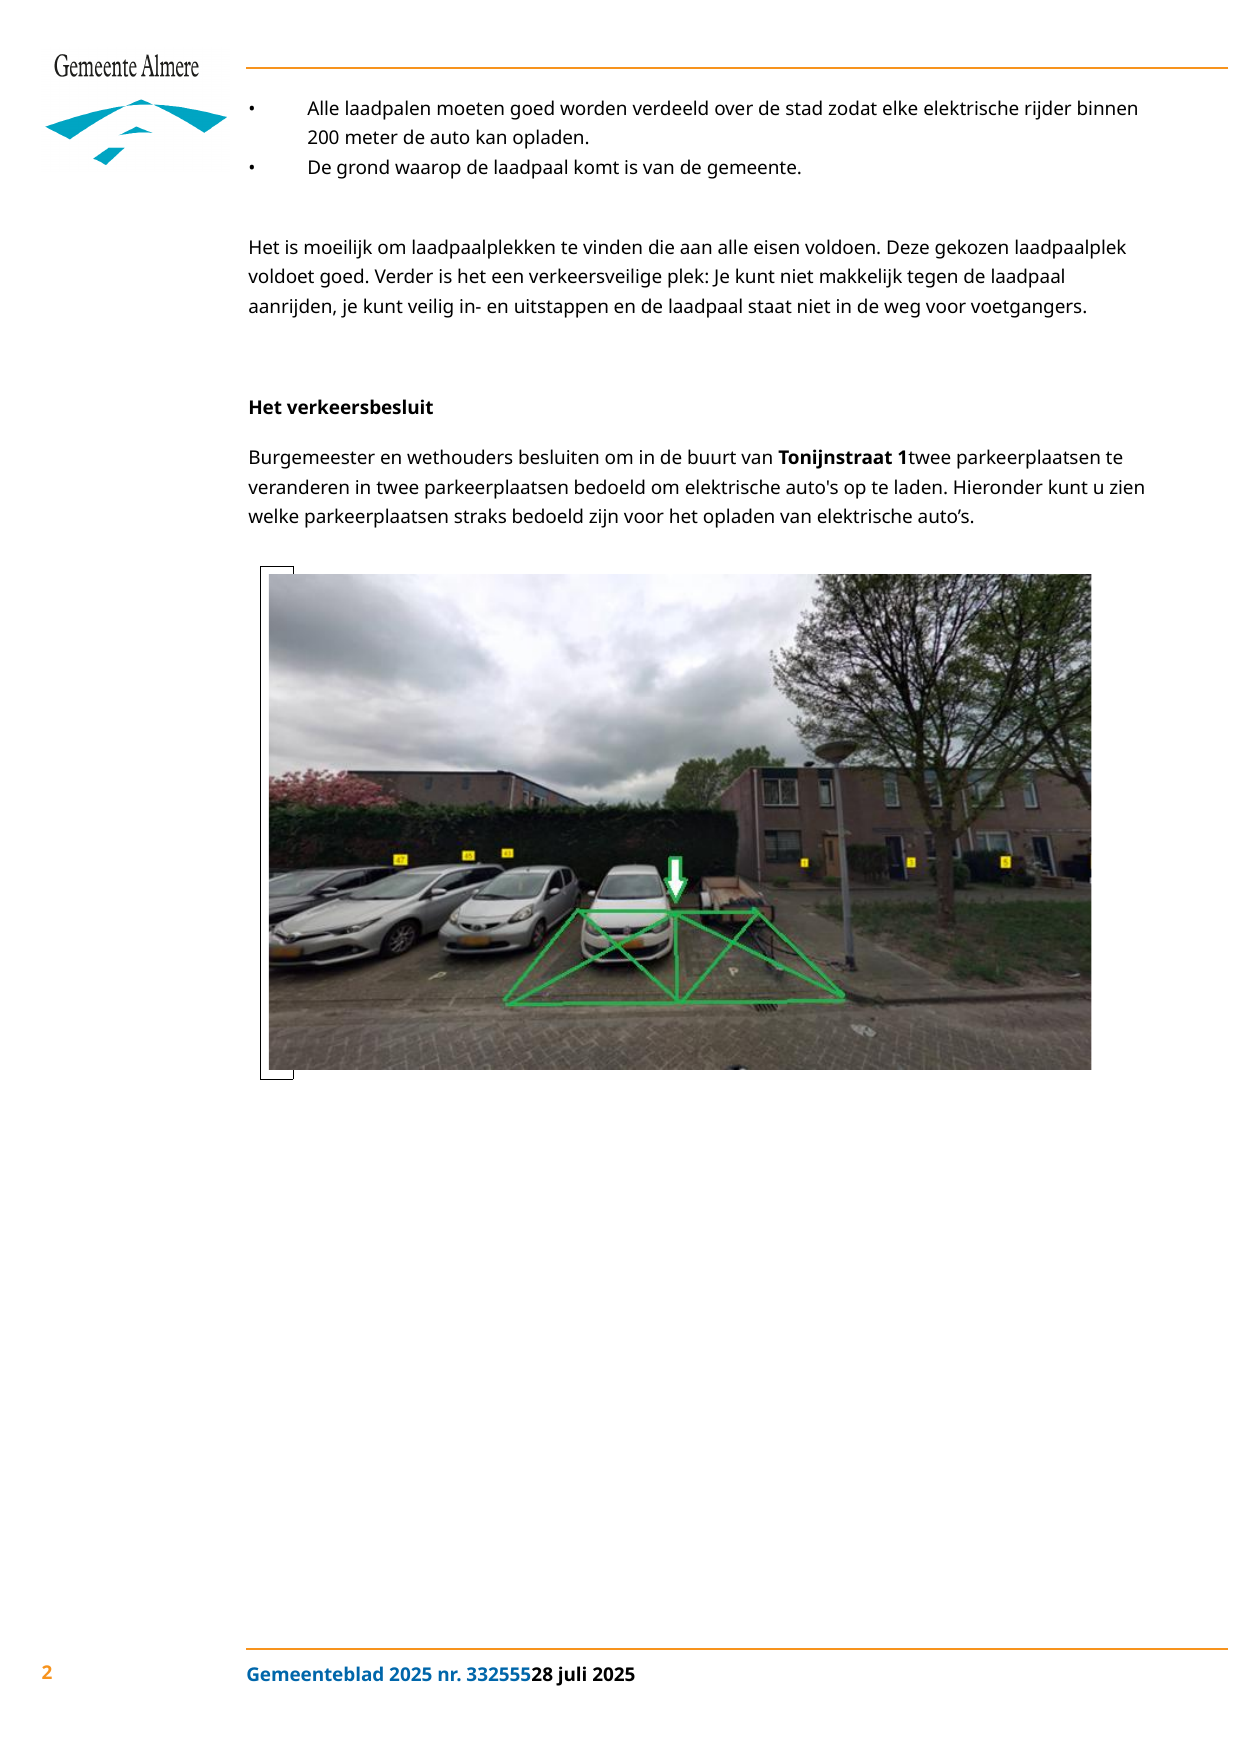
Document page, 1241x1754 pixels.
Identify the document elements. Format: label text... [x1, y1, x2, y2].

picture [41, 47, 231, 172]
list Alle laadpalen moeten goed worden verdeeld over de stad zodat elke elektrische rijder binnen 200 meter de auto kan opladen. [248, 95, 1152, 150]
text Burgemeester en wethouders besluiten om in de buurt van Tonijnstraat 1twee parkeerplaatsen te veranderen in twee parkeerplaatsen bedoeld om elektrische auto's op te laden. Hieronder kunt u zien welke parkeerplaatsen straks bedoeld zijn voor het opladen van elektrische auto’s. [248, 444, 1152, 529]
list De grond waarop de laadpaal komt is van de gemeente. [248, 154, 1152, 180]
picture [268, 574, 1092, 1070]
text Het verkeersbesluit [248, 394, 1152, 420]
text Het is moeilijk om laadpaalplekken te vinden die aan alle eisen voldoen. Deze gekozen laadpaalplek voldoet goed. Verder is het een verkeersveilige plek: Je kunt niet makkelijk tegen de laadpaal aanrijden, je kunt veilig in- en uitstappen en de laadpaal staat niet in de weg voor voetgangers. [248, 234, 1152, 319]
